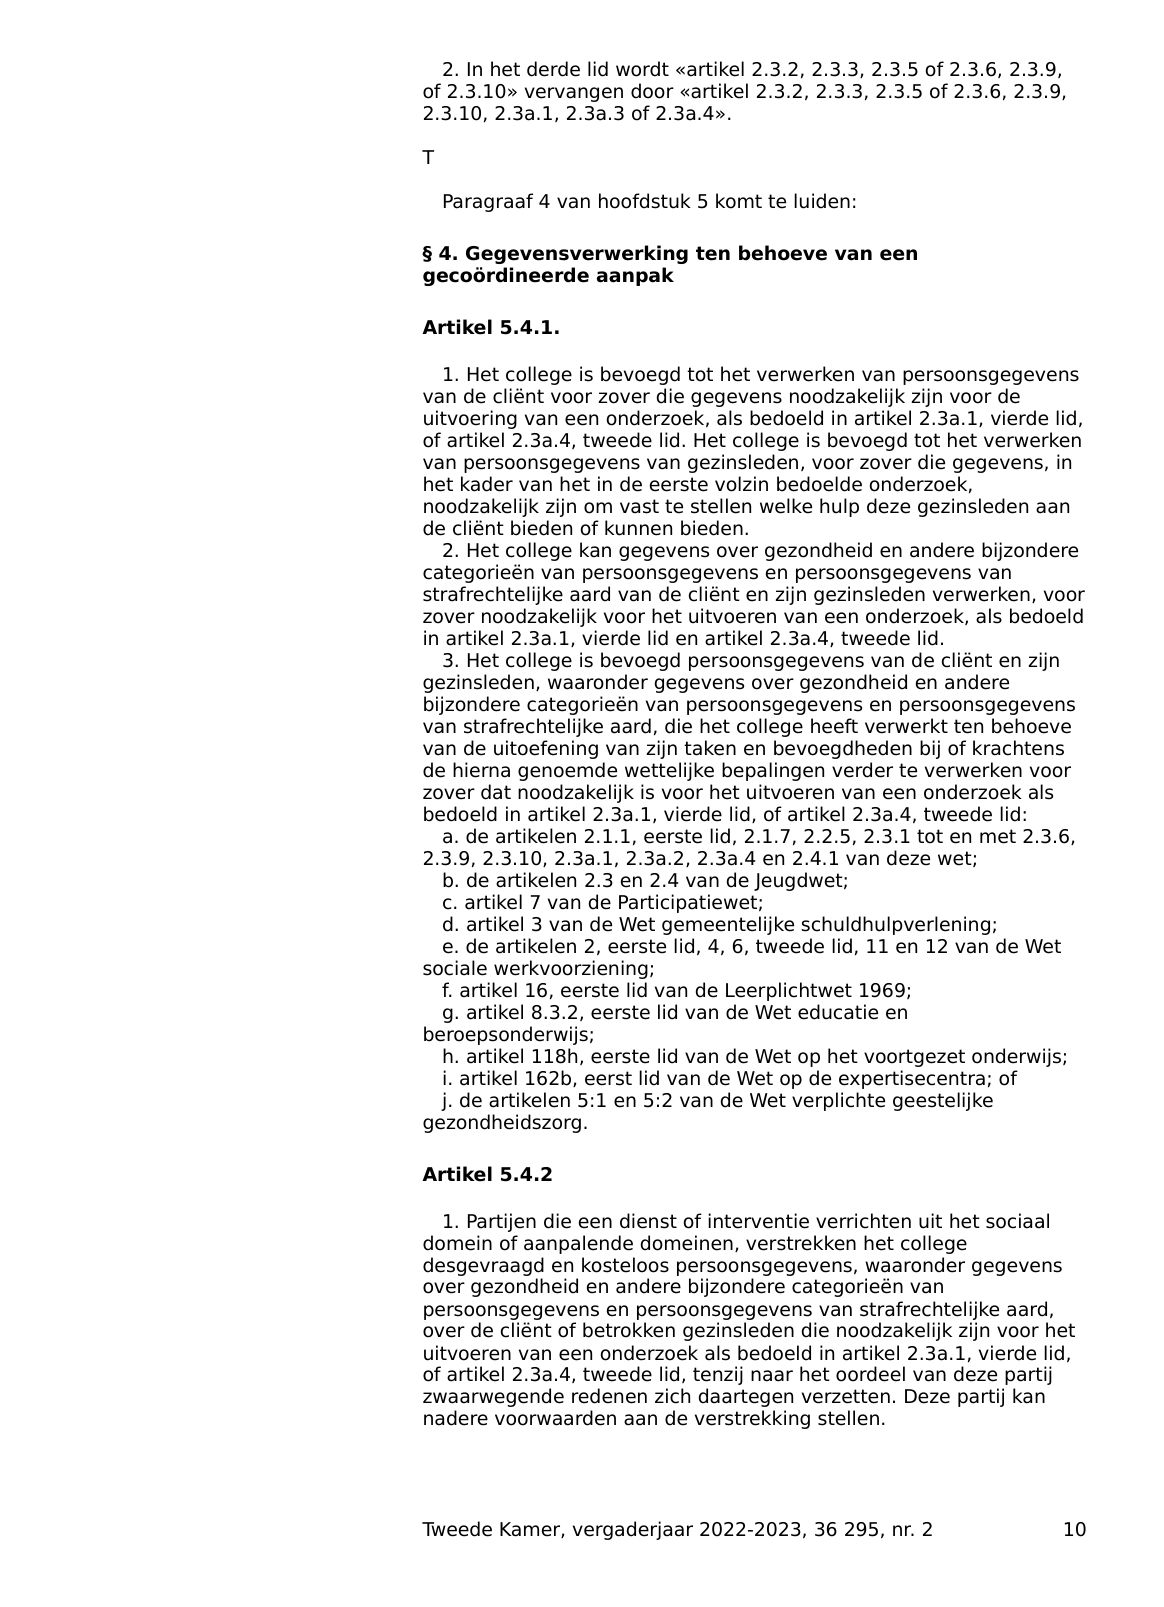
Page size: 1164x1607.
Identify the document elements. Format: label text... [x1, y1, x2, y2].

text 1. Partijen die een dienst of interventie verrichten uit het sociaal domein of aanpalende domeinen, verstrekken het college desgevraagd en kosteloos persoonsgegevens, waaronder gegevens over gezondheid en andere bijzondere categorieën van persoonsgegevens en persoonsgegevens van strafrechtelijke aard, over de cliënt of betrokken gezinsleden die noodzakelijk zijn voor het uitvoeren van een onderzoek als bedoeld in artikel 2.3a.1, vierde lid, of artikel 2.3a.4, tweede lid, tenzij naar het oordeel van deze partij zwaarwegende redenen zich daartegen verzetten. Deze partij kan nadere voorwaarden aan de verstrekking stellen. [422, 1211, 1087, 1430]
text g. artikel 8.3.2, eerste lid van de Wet educatie en beroepsonderwijs; [422, 1002, 1087, 1046]
text T [422, 147, 1087, 169]
text i. artikel 162b, eerst lid van de Wet op de expertisecentra; of [422, 1068, 1087, 1089]
subtitle Artikel 5.4.2 [422, 1163, 1087, 1186]
text 2. Het college kan gegevens over gezondheid en andere bijzondere categorieën van persoonsgegevens en persoonsgegevens van strafrechtelijke aard van de cliënt en zijn gezinsleden verwerken, voor zover noodzakelijk voor het uitvoeren van een onderzoek, als bedoeld in artikel 2.3a.1, vierde lid en artikel 2.3a.4, tweede lid. [422, 540, 1087, 650]
text c. artikel 7 van de Participatiewet; [422, 892, 1087, 914]
subtitle § 4. Gegevensverwerking ten behoeve van een gecoördineerde aanpak [422, 243, 1087, 287]
text Paragraaf 4 van hoofdstuk 5 komt te luiden: [422, 191, 1087, 213]
text d. artikel 3 van de Wet gemeentelijke schuldhulpverlening; [422, 914, 1087, 936]
text h. artikel 118h, eerste lid van de Wet op het voortgezet onderwijs; [422, 1046, 1087, 1068]
text 1. Het college is bevoegd tot het verwerken van persoonsgegevens van de cliënt voor zover die gegevens noodzakelijk zijn voor de uitvoering van een onderzoek, als bedoeld in artikel 2.3a.1, vierde lid, of artikel 2.3a.4, tweede lid. Het college is bevoegd tot het verwerken van persoonsgegevens van gezinsleden, voor zover die gegevens, in het kader van het in de eerste volzin bedoelde onderzoek, noodzakelijk zijn om vast te stellen welke hulp deze gezinsleden aan de cliënt bieden of kunnen bieden. [422, 364, 1087, 540]
text f. artikel 16, eerste lid van de Leerplichtwet 1969; [422, 980, 1087, 1002]
text 3. Het college is bevoegd persoonsgegevens van de cliënt en zijn gezinsleden, waaronder gegevens over gezondheid en andere bijzondere categorieën van persoonsgegevens en persoonsgegevens van strafrechtelijke aard, die het college heeft verwerkt ten behoeve van de uitoefening van zijn taken en bevoegdheden bij of krachtens de hierna genoemde wettelijke bepalingen verder te verwerken voor zover dat noodzakelijk is voor het uitvoeren van een onderzoek als bedoeld in artikel 2.3a.1, vierde lid, of artikel 2.3a.4, tweede lid: [422, 650, 1087, 826]
text j. de artikelen 5:1 en 5:2 van de Wet verplichte geestelijke gezondheidszorg. [422, 1089, 1087, 1133]
text b. de artikelen 2.3 en 2.4 van de Jeugdwet; [422, 870, 1087, 892]
text e. de artikelen 2, eerste lid, 4, 6, tweede lid, 11 en 12 van de Wet sociale werkvoorziening; [422, 936, 1087, 980]
text a. de artikelen 2.1.1, eerste lid, 2.1.7, 2.2.5, 2.3.1 tot en met 2.3.6, 2.3.9, 2.3.10, 2.3a.1, 2.3a.2, 2.3a.4 en 2.4.1 van deze wet; [422, 826, 1087, 870]
text 2. In het derde lid wordt «artikel 2.3.2, 2.3.3, 2.3.5 of 2.3.6, 2.3.9, of 2.3.10» vervangen door «artikel 2.3.2, 2.3.3, 2.3.5 of 2.3.6, 2.3.9, 2.3.10, 2.3a.1, 2.3a.3 of 2.3a.4». [422, 59, 1087, 125]
subtitle Artikel 5.4.1. [422, 317, 1087, 339]
